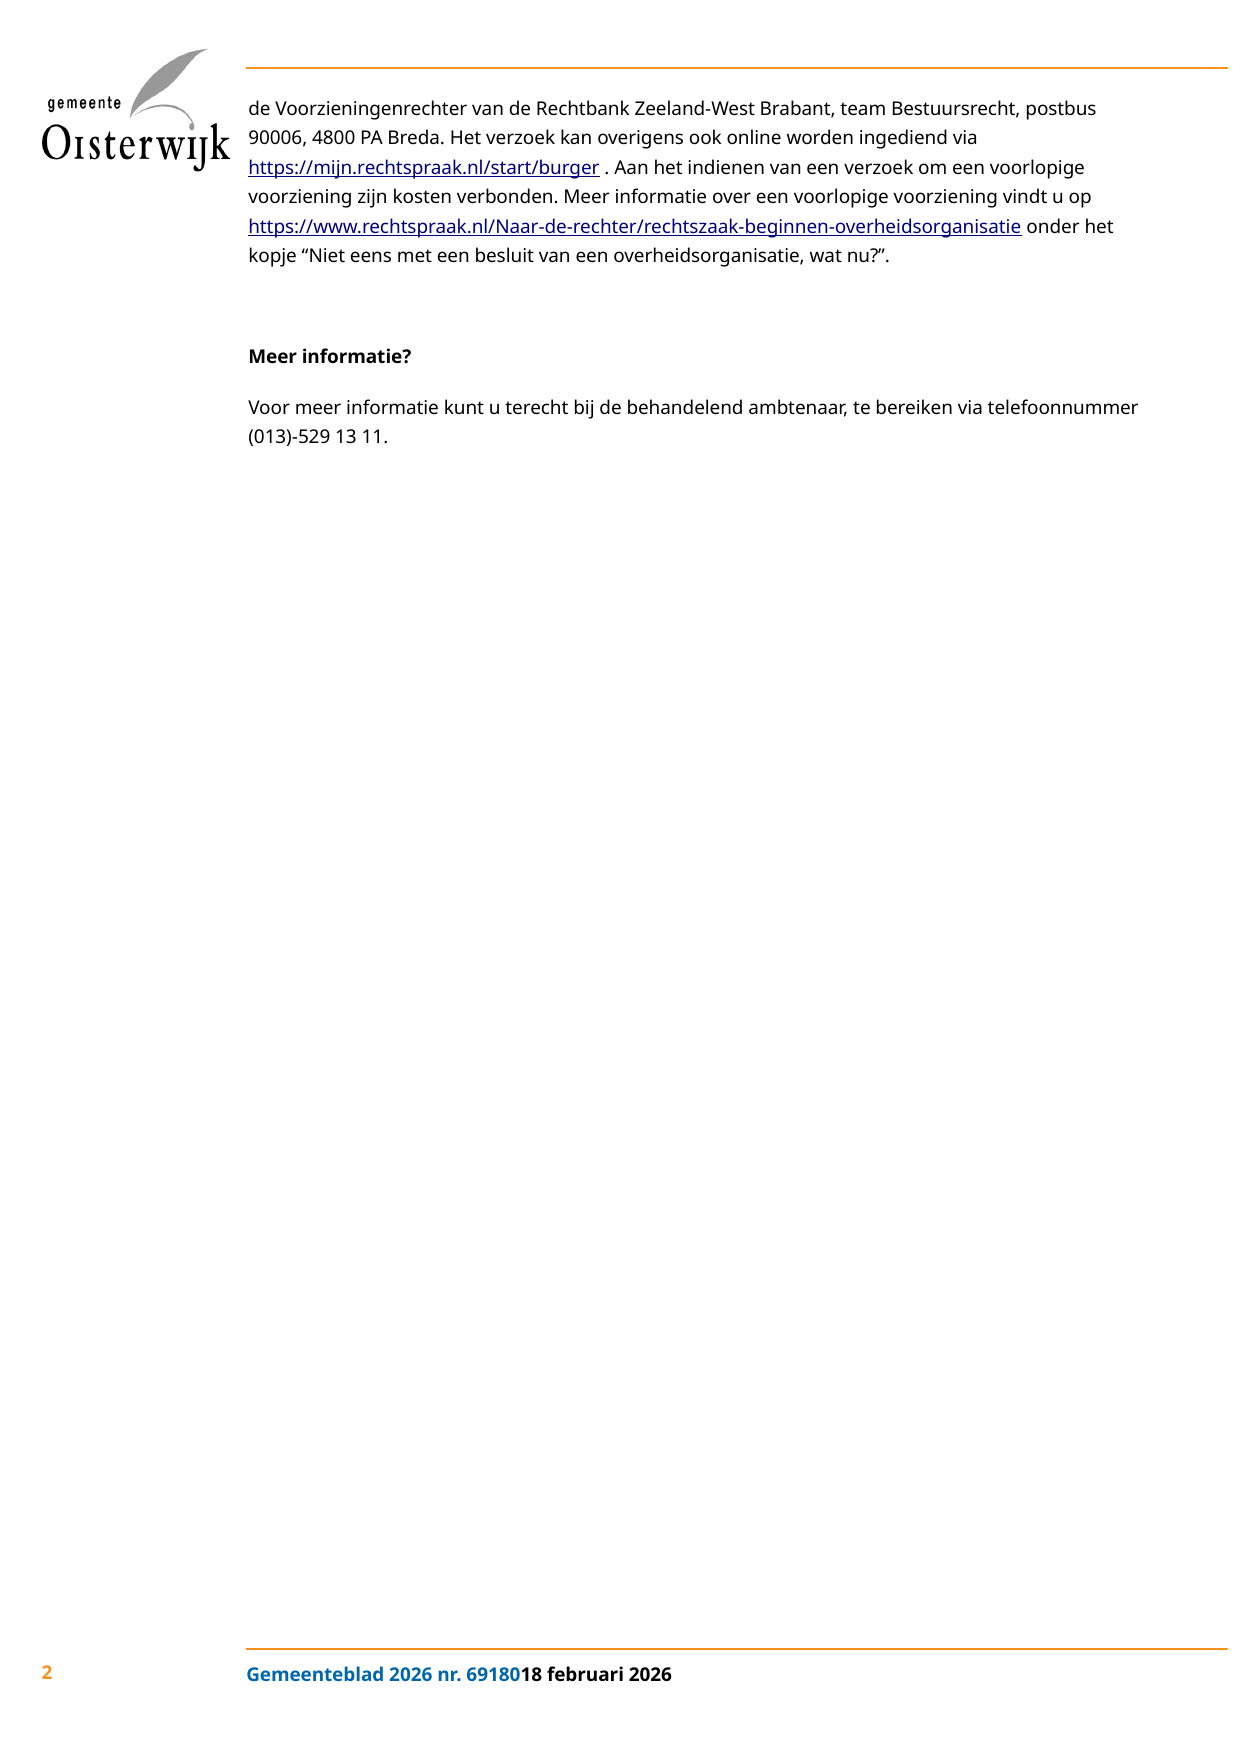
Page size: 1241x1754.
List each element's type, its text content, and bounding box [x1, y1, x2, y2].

picture [41, 47, 231, 172]
text Meer informatie? [248, 343, 1152, 369]
text de Voorzieningenrechter van de Rechtbank Zeeland-West Brabant, team Bestuursrecht, postbus 90006, 4800 PA Breda. Het verzoek kan overigens ook online worden ingediend via https://mijn.rechtspraak.nl/start/burger . Aan het indienen van een verzoek om een voorlopige voorziening zijn kosten verbonden. Meer informatie over een voorlopige voorziening vindt u op https://www.rechtspraak.nl/Naar-de-rechter/rechtszaak-beginnen-overheidsorganisatie onder het kopje “Niet eens met een besluit van een overheidsorganisatie, wat nu?”. [248, 95, 1152, 268]
text Voor meer informatie kunt u terecht bij de behandelend ambtenaar, te bereiken via telefoonnummer (013)-529 13 11. [248, 394, 1152, 449]
